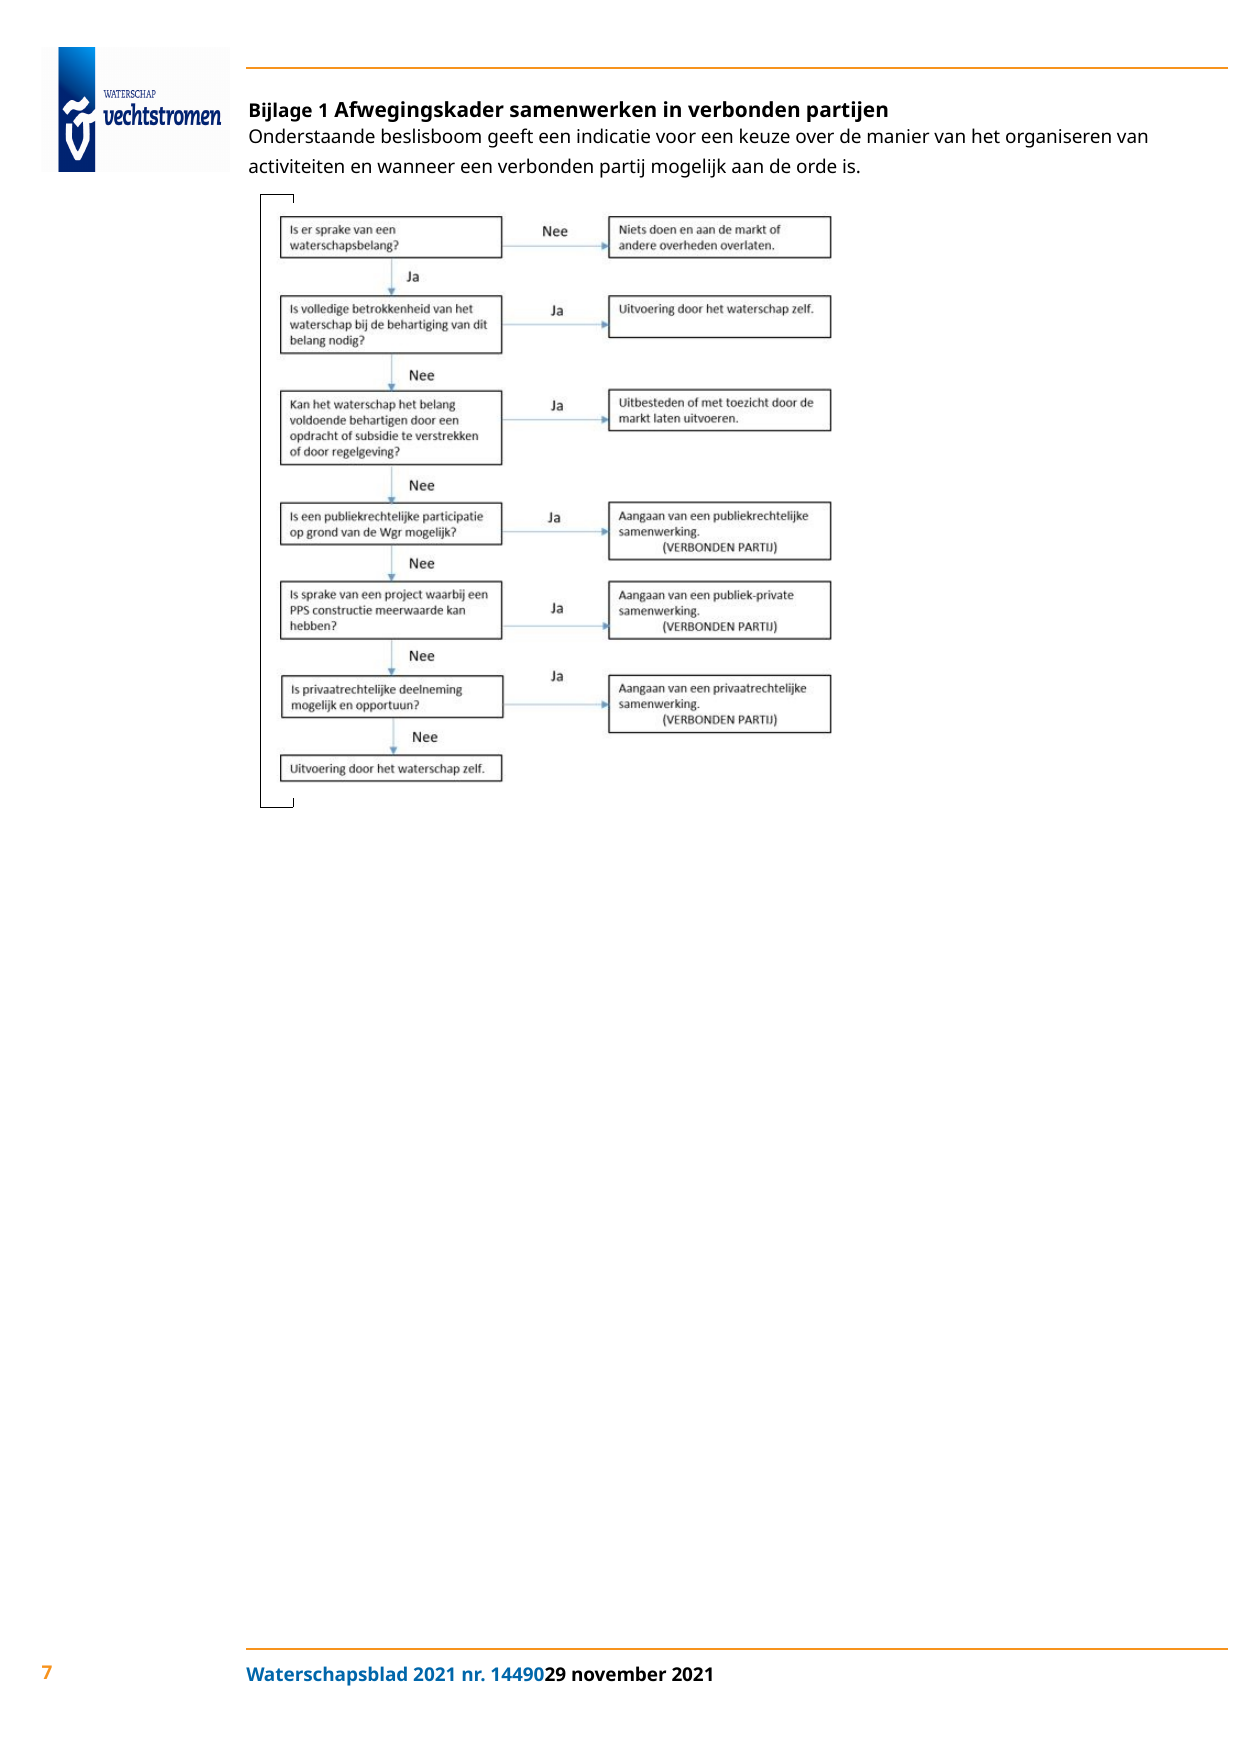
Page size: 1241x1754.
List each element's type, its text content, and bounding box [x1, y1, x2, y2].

picture [268, 203, 860, 798]
picture [41, 47, 231, 172]
text Onderstaande beslisboom geeft een indicatie voor een keuze over de manier van het organiseren van activiteiten en wanneer een verbonden partij mogelijk aan de orde is. [248, 123, 1152, 179]
text Bijlage 1 Afwegingskader samenwerken in verbonden partijen [248, 95, 1152, 123]
